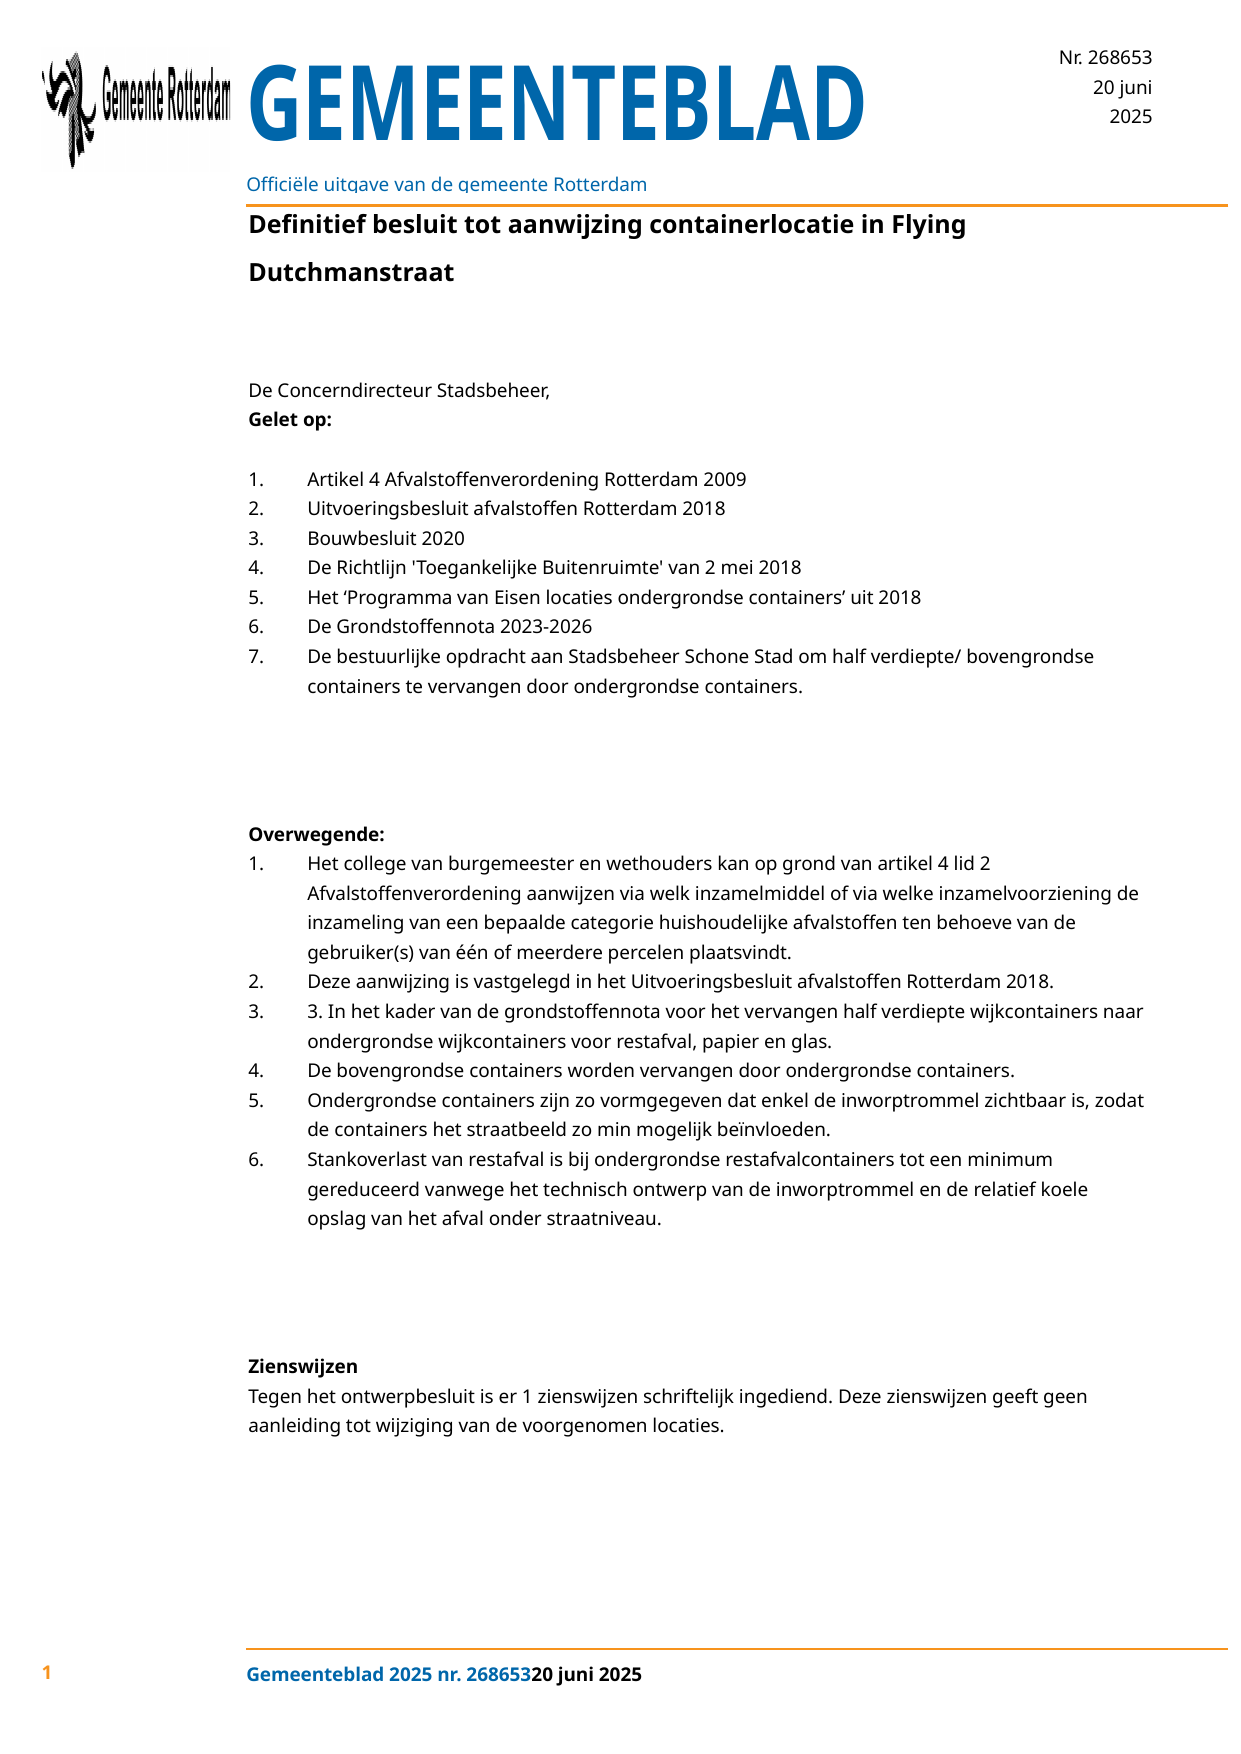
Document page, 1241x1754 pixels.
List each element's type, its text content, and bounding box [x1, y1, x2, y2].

list Stankoverlast van restafval is bij ondergrondse restafvalcontainers tot een minimum gereduceerd vanwege het technisch ontwerp van de inworptrommel en de relatief koele opslag van het afval onder straatniveau. [248, 1146, 1152, 1231]
list Uitvoeringsbesluit afvalstoffen Rotterdam 2018 [248, 495, 1152, 521]
text Overwegende: [248, 821, 1152, 847]
list De Richtlijn 'Toegankelijke Buitenruimte' van 2 mei 2018 [248, 554, 1152, 580]
list De bestuurlijke opdracht aan Stadsbeheer Schone Stad om half verdiepte/ bovengrondse containers te vervangen door ondergrondse containers. [248, 643, 1152, 699]
text Tegen het ontwerpbesluit is er 1 zienswijzen schriftelijk ingediend. Deze zienswijzen geeft geen aanleiding tot wijziging van de voorgenomen locaties. [248, 1383, 1152, 1438]
list De Grondstoffennota 2023-2026 [248, 614, 1152, 639]
list Bouwbesluit 2020 [248, 525, 1152, 551]
list Artikel 4 Afvalstoffenverordening Rotterdam 2009 [248, 466, 1152, 492]
text Zienswijzen [248, 1353, 1152, 1379]
list Het college van burgemeester en wethouders kan op grond van artikel 4 lid 2 Afvalstoffenverordening aanwijzen via welk inzamelmiddel of via welke inzamelvoorziening de inzameling van een bepaalde categorie huishoudelijke afvalstoffen ten behoeve van de gebruiker(s) van één of meerdere percelen plaatsvindt. [248, 850, 1152, 965]
list Deze aanwijzing is vastgelegd in het Uitvoeringsbesluit afvalstoffen Rotterdam 2018. [248, 969, 1152, 994]
list Ondergrondse containers zijn zo vormgegeven dat enkel de inworptrommel zichtbaar is, zodat de containers het straatbeeld zo min mogelijk beïnvloeden. [248, 1087, 1152, 1142]
text Definitief besluit tot aanwijzing containerlocatie in Flying Dutchmanstraat [248, 207, 1152, 288]
picture [41, 47, 231, 172]
list Het ‘Programma van Eisen locaties ondergrondse containers’ uit 2018 [248, 584, 1152, 610]
list 3. In het kader van de grondstoffennota voor het vervangen half verdiepte wijkcontainers naar ondergrondse wijkcontainers voor restafval, papier en glas. [248, 998, 1152, 1054]
list De bovengrondse containers worden vervangen door ondergrondse containers. [248, 1057, 1152, 1083]
text De Concerndirecteur Stadsbeheer, [248, 377, 1152, 403]
text Gelet op: [248, 407, 1152, 432]
